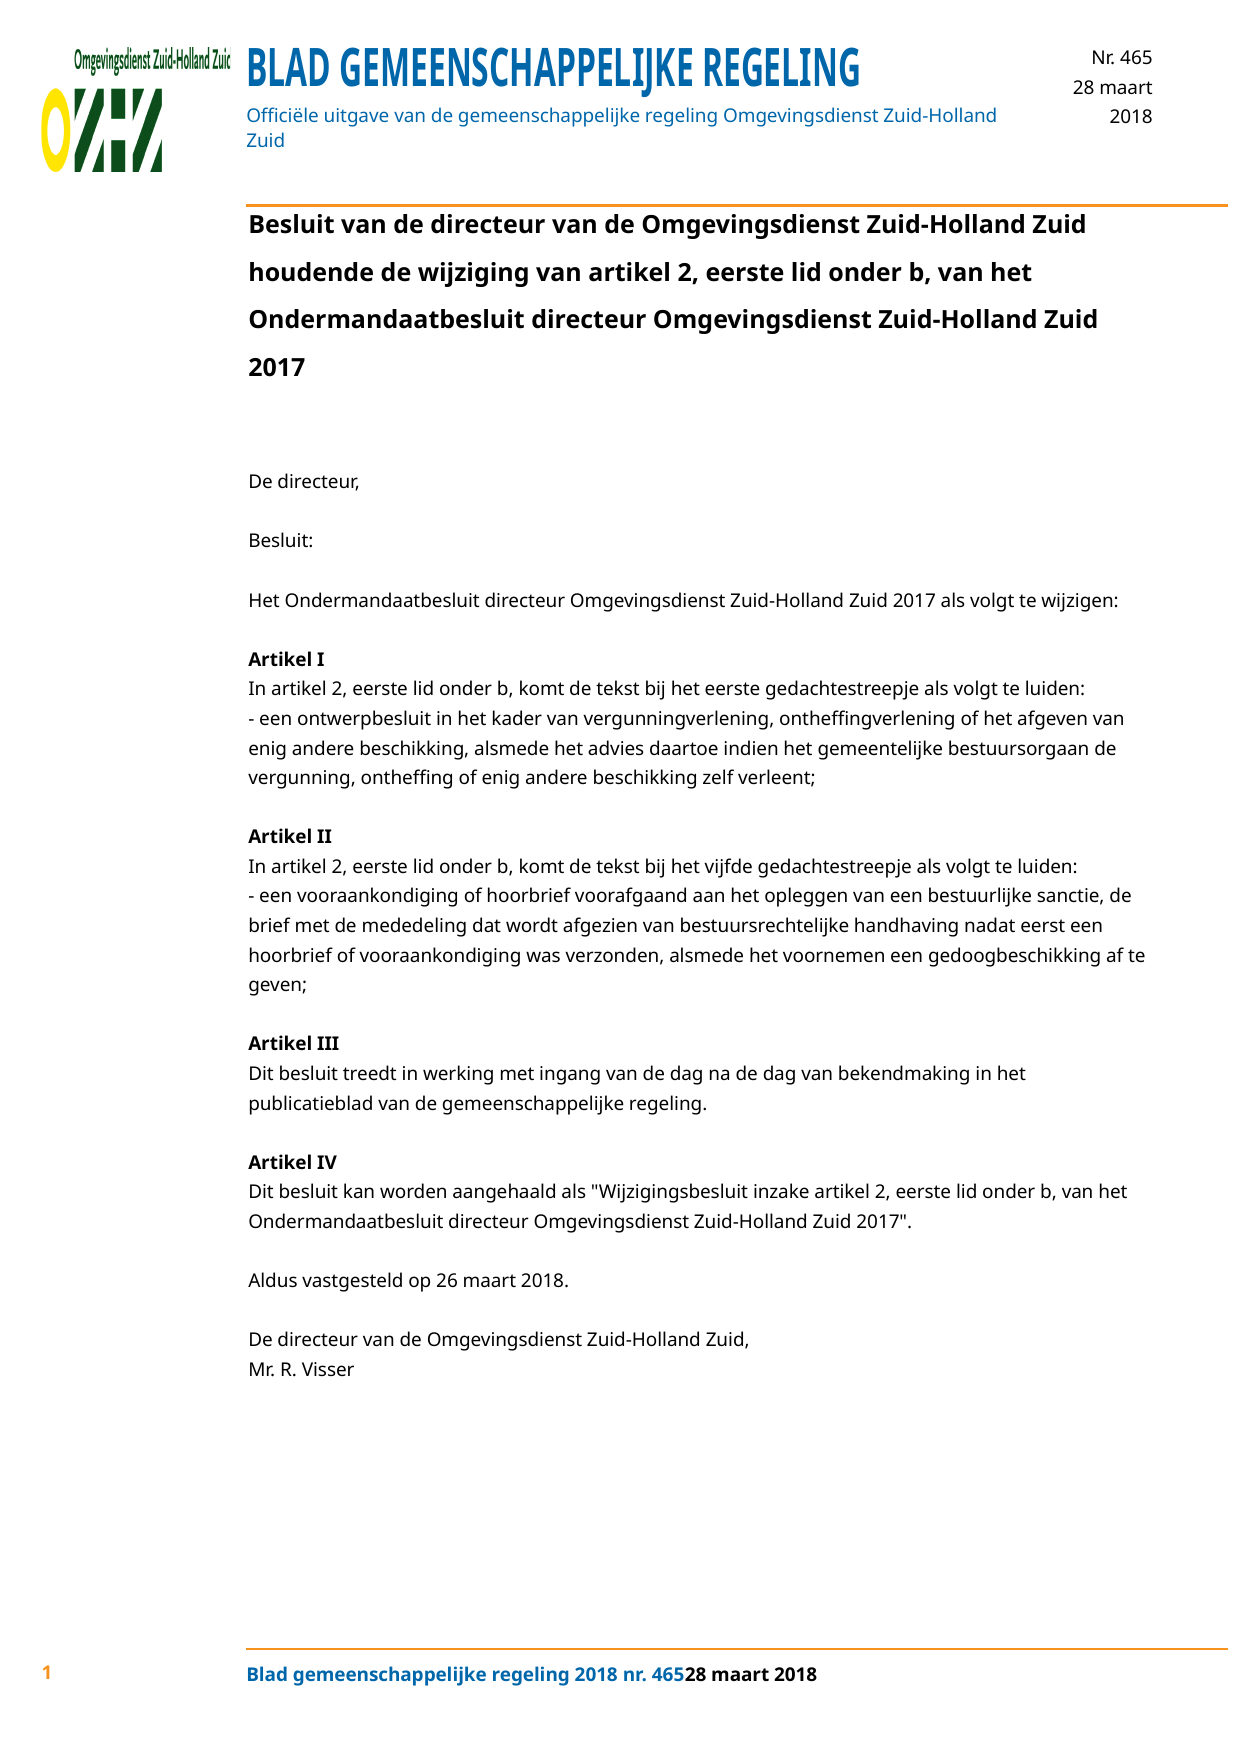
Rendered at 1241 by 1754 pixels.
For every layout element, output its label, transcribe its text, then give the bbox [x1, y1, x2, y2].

text - een vooraankondiging of hoorbrief voorafgaand aan het opleggen van een bestuurlijke sanctie, de brief met de mededeling dat wordt afgezien van bestuursrechtelijke handhaving nadat eerst een hoorbrief of vooraankondiging was verzonden, alsmede het voornemen een gedoogbeschikking af te geven; [248, 883, 1152, 997]
text Artikel III [248, 1031, 1152, 1056]
text De directeur van de Omgevingsdienst Zuid-Holland Zuid, [248, 1326, 1152, 1352]
text Aldus vastgesteld op 26 maart 2018. [248, 1267, 1152, 1293]
text In artikel 2, eerste lid onder b, komt de tekst bij het eerste gedachtestreepje als volgt te luiden: [248, 676, 1152, 701]
picture [41, 47, 231, 172]
text - een ontwerpbesluit in het kader van vergunningverlening, ontheffingverlening of het afgeven van enig andere beschikking, alsmede het advies daartoe indien het gemeentelijke bestuursorgaan de vergunning, ontheffing of enig andere beschikking zelf verleent; [248, 705, 1152, 790]
text Besluit: [248, 528, 1152, 553]
text Besluit van de directeur van de Omgevingsdienst Zuid-Holland Zuid houdende de wijziging van artikel 2, eerste lid onder b, van het Ondermandaatbesluit directeur Omgevingsdienst Zuid-Holland Zuid 2017 [248, 207, 1152, 384]
text De directeur, [248, 468, 1152, 494]
text Het Ondermandaatbesluit directeur Omgevingsdienst Zuid-Holland Zuid 2017 als volgt te wijzigen: [248, 587, 1152, 612]
text In artikel 2, eerste lid onder b, komt de tekst bij het vijfde gedachtestreepje als volgt te luiden: [248, 853, 1152, 879]
text Mr. R. Visser [248, 1356, 1152, 1382]
text Dit besluit kan worden aangehaald als "Wijzigingsbesluit inzake artikel 2, eerste lid onder b, van het Ondermandaatbesluit directeur Omgevingsdienst Zuid-Holland Zuid 2017". [248, 1178, 1152, 1234]
text Artikel II [248, 823, 1152, 849]
text Dit besluit treedt in werking met ingang van de dag na de dag van bekendmaking in het publicatieblad van de gemeenschappelijke regeling. [248, 1060, 1152, 1115]
text Artikel IV [248, 1149, 1152, 1174]
text Artikel I [248, 646, 1152, 672]
